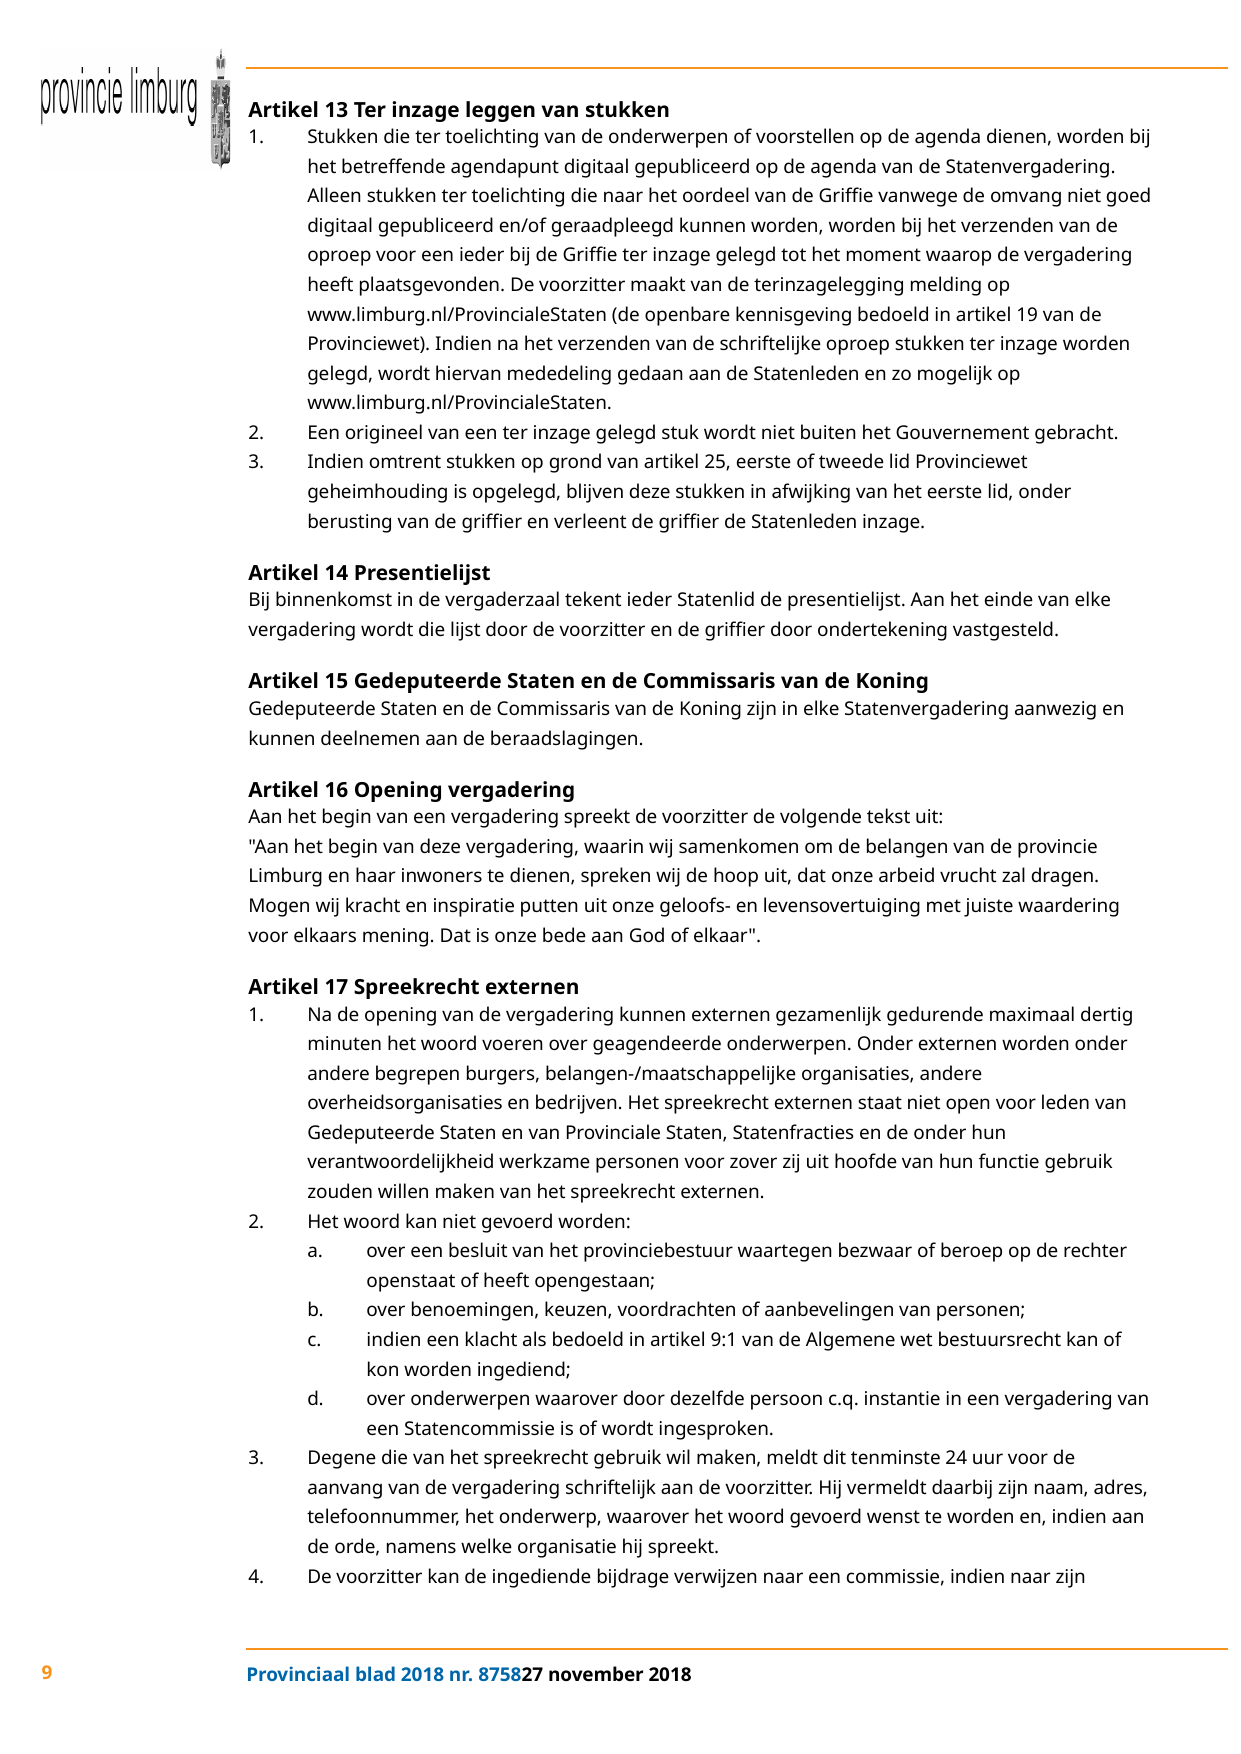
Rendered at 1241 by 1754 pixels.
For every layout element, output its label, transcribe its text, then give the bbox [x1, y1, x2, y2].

text Gedeputeerde Staten en de Commissaris van de Koning zijn in elke Statenvergadering aanwezig en kunnen deelnemen aan de beraadslagingen. [248, 695, 1152, 750]
list De voorzitter kan de ingediende bijdrage verwijzen naar een commissie, indien naar zijn [248, 1563, 1152, 1588]
text Bij binnenkomst in de vergaderzaal tekent ieder Statenlid de presentielijst. Aan het einde van elke vergadering wordt die lijst door de voorzitter en de griffier door ondertekening vastgesteld. [248, 587, 1152, 642]
text Aan het begin van een vergadering spreekt de voorzitter de volgende tekst uit: [248, 803, 1152, 829]
list Het woord kan niet gevoerd worden: [248, 1208, 1152, 1233]
list Degene die van het spreekrecht gebruik wil maken, meldt dit tenminste 24 uur voor de aanvang van de vergadering schriftelijk aan de voorzitter. Hij vermeldt daarbij zijn naam, adres, telefoonnummer, het onderwerp, waarover het woord gevoerd wenst te worden en, indien aan de orde, namens welke organisatie hij spreekt. [248, 1444, 1152, 1559]
text Artikel 15 Gedeputeerde Staten en de Commissaris van de Koning [248, 667, 1152, 695]
list indien een klacht als bedoeld in artikel 9:1 van de Algemene wet bestuursrecht kan of kon worden ingediend; [307, 1326, 1152, 1381]
text Artikel 16 Opening vergadering [248, 775, 1152, 803]
picture [41, 47, 231, 172]
list over benoemingen, keuzen, voordrachten of aanbevelingen van personen; [307, 1297, 1152, 1322]
list Een origineel van een ter inzage gelegd stuk wordt niet buiten het Gouvernement gebracht. [248, 419, 1152, 445]
list over onderwerpen waarover door dezelfde persoon c.q. instantie in een vergadering van een Statencommissie is of wordt ingesproken. [307, 1385, 1152, 1441]
text Artikel 14 Presentielijst [248, 558, 1152, 587]
text "Aan het begin van deze vergadering, waarin wij samenkomen om de belangen van de provincie Limburg en haar inwoners te dienen, spreken wij de hoop uit, dat onze arbeid vrucht zal dragen. Mogen wij kracht en inspiratie putten uit onze geloofs- en levensovertuiging met juiste waardering voor elkaars mening. Dat is onze bede aan God of elkaar". [248, 833, 1152, 948]
text Artikel 17 Spreekrecht externen [248, 972, 1152, 1001]
text Artikel 13 Ter inzage leggen van stukken [248, 95, 1152, 123]
list Indien omtrent stukken op grond van artikel 25, eerste of tweede lid Provinciewet geheimhouding is opgelegd, blijven deze stukken in afwijking van het eerste lid, onder berusting van de griffier en verleent de griffier de Statenleden inzage. [248, 449, 1152, 533]
list Na de opening van de vergadering kunnen externen gezamenlijk gedurende maximaal dertig minuten het woord voeren over geagendeerde onderwerpen. Onder externen worden onder andere begrepen burgers, belangen-/maatschappelijke organisaties, andere overheidsorganisaties en bedrijven. Het spreekrecht externen staat niet open voor leden van Gedeputeerde Staten en van Provinciale Staten, Statenfracties en de onder hun verantwoordelijkheid werkzame personen voor zover zij uit hoofde van hun functie gebruik zouden willen maken van het spreekrecht externen. [248, 1001, 1152, 1204]
list over een besluit van het provinciebestuur waartegen bezwaar of beroep op de rechter openstaat of heeft opengestaan; [307, 1237, 1152, 1293]
list Stukken die ter toelichting van de onderwerpen of voorstellen op de agenda dienen, worden bij het betreffende agendapunt digitaal gepubliceerd op de agenda van de Statenvergadering. Alleen stukken ter toelichting die naar het oordeel van de Griffie vanwege de omvang niet goed digitaal gepubliceerd en/of geraadpleegd kunnen worden, worden bij het verzenden van de oproep voor een ieder bij de Griffie ter inzage gelegd tot het moment waarop de vergadering heeft plaatsgevonden. De voorzitter maakt van de terinzagelegging melding op www.limburg.nl/ProvincialeStaten (de openbare kennisgeving bedoeld in artikel 19 van de Provinciewet). Indien na het verzenden van de schriftelijke oproep stukken ter inzage worden gelegd, wordt hiervan mededeling gedaan aan de Statenleden en zo mogelijk op www.limburg.nl/ProvincialeStaten. [248, 123, 1152, 415]
